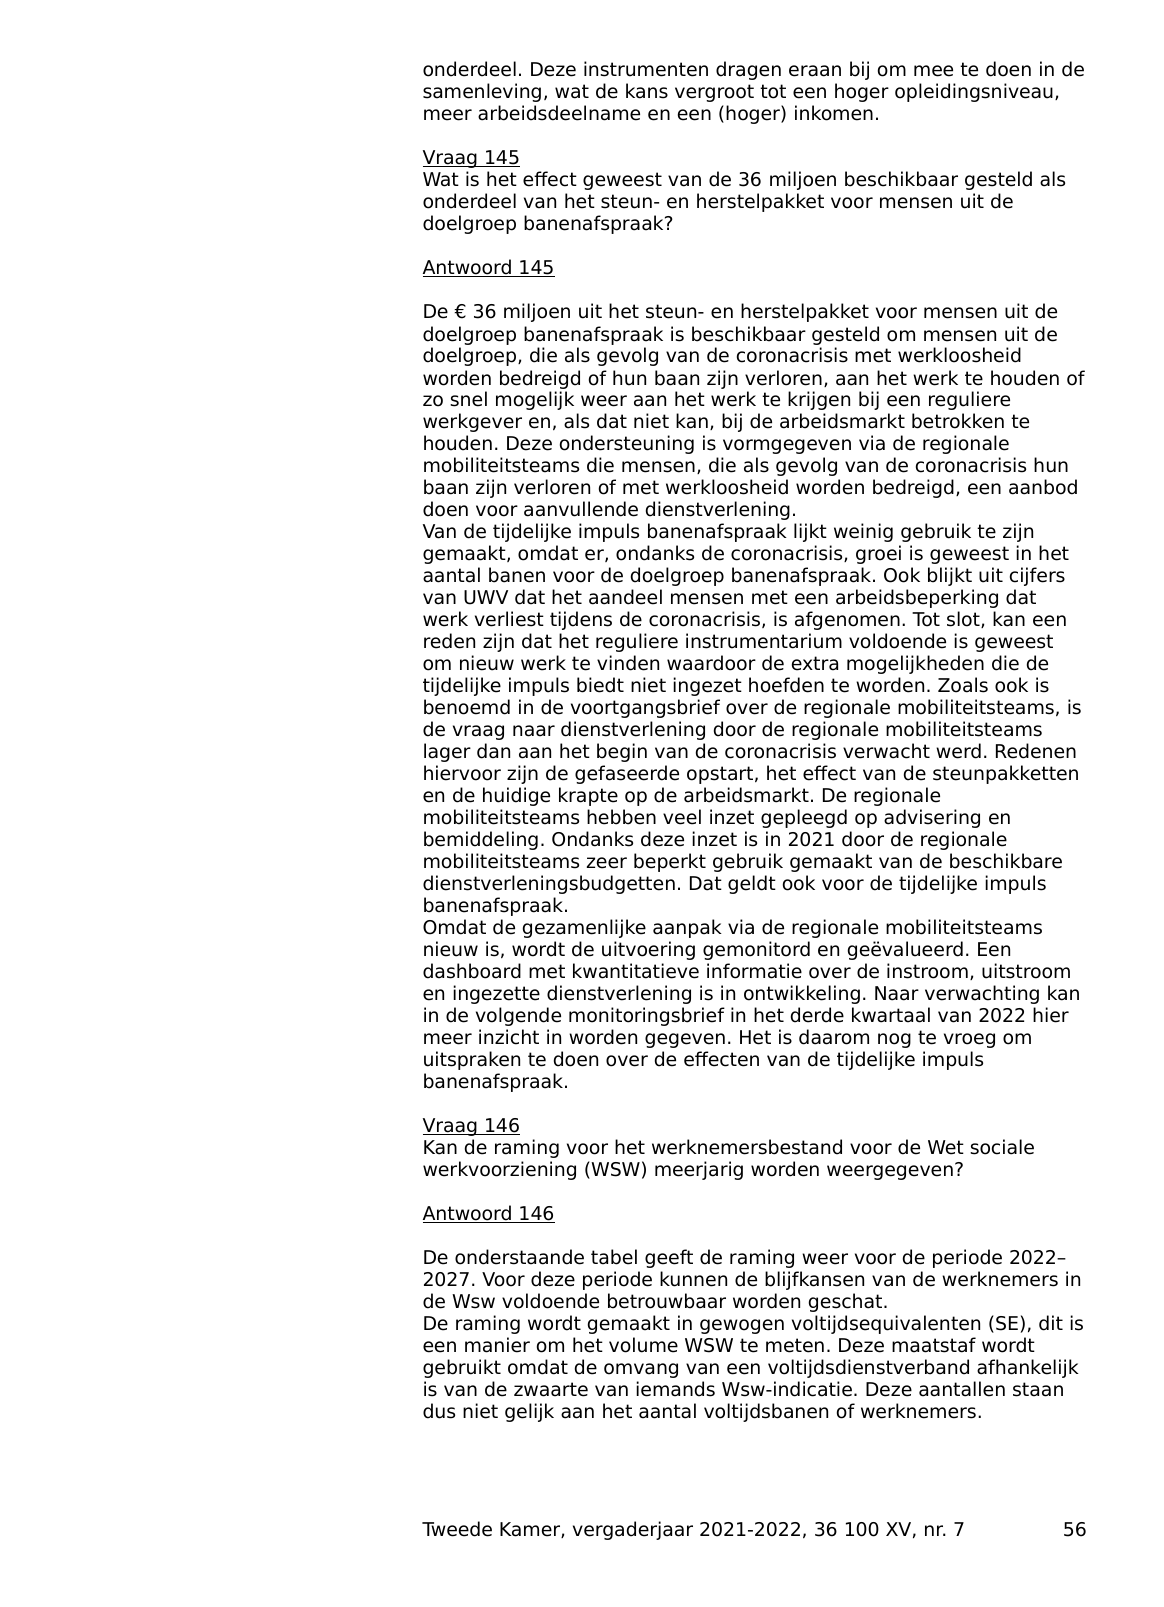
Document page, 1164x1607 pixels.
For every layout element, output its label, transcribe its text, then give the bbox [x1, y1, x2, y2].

text Kan de raming voor het werknemersbestand voor de Wet sociale werkvoorziening (WSW) meerjarig worden weergegeven? [422, 1137, 1087, 1181]
subtitle Vraag 145 [422, 147, 1087, 169]
text Wat is het effect geweest van de 36 miljoen beschikbaar gesteld als onderdeel van het steun- en herstelpakket voor mensen uit de doelgroep banenafspraak? [422, 169, 1087, 235]
text De € 36 miljoen uit het steun- en herstelpakket voor mensen uit de doelgroep banenafspraak is beschikbaar gesteld om mensen uit de doelgroep, die als gevolg van de coronacrisis met werkloosheid worden bedreigd of hun baan zijn verloren, aan het werk te houden of zo snel mogelijk weer aan het werk te krijgen bij een reguliere werkgever en, als dat niet kan, bij de arbeidsmarkt betrokken te houden. Deze ondersteuning is vormgegeven via de regionale mobiliteitsteams die mensen, die als gevolg van de coronacrisis hun baan zijn verloren of met werkloosheid worden bedreigd, een aanbod doen voor aanvullende dienstverlening. [422, 301, 1087, 521]
subtitle Vraag 146 [422, 1115, 1087, 1137]
text onderdeel. Deze instrumenten dragen eraan bij om mee te doen in de samenleving, wat de kans vergroot tot een hoger opleidingsniveau, meer arbeidsdeelname en een (hoger) inkomen. [422, 59, 1087, 125]
text De raming wordt gemaakt in gewogen voltijdsequivalenten (SE), dit is een manier om het volume WSW te meten. Deze maatstaf wordt gebruikt omdat de omvang van een voltijdsdienstverband afhankelijk is van de zwaarte van iemands Wsw-indicatie. Deze aantallen staan dus niet gelijk aan het aantal voltijdsbanen of werknemers. [422, 1313, 1087, 1423]
text Van de tijdelijke impuls banenafspraak lijkt weinig gebruik te zijn gemaakt, omdat er, ondanks de coronacrisis, groei is geweest in het aantal banen voor de doelgroep banenafspraak. Ook blijkt uit cijfers van UWV dat het aandeel mensen met een arbeidsbeperking dat werk verliest tijdens de coronacrisis, is afgenomen. Tot slot, kan een reden zijn dat het reguliere instrumentarium voldoende is geweest om nieuw werk te vinden waardoor de extra mogelijkheden die de tijdelijke impuls biedt niet ingezet hoefden te worden. Zoals ook is benoemd in de voortgangsbrief over de regionale mobiliteitsteams, is de vraag naar dienstverlening door de regionale mobiliteitsteams lager dan aan het begin van de coronacrisis verwacht werd. Redenen hiervoor zijn de gefaseerde opstart, het effect van de steunpakketten en de huidige krapte op de arbeidsmarkt. De regionale mobiliteitsteams hebben veel inzet gepleegd op advisering en bemiddeling. Ondanks deze inzet is in 2021 door de regionale mobiliteitsteams zeer beperkt gebruik gemaakt van de beschikbare dienstverleningsbudgetten. Dat geldt ook voor de tijdelijke impuls banenafspraak. [422, 521, 1087, 917]
subtitle Antwoord 145 [422, 257, 1087, 279]
text Omdat de gezamenlijke aanpak via de regionale mobiliteitsteams nieuw is, wordt de uitvoering gemonitord en geëvalueerd. Een dashboard met kwantitatieve informatie over de instroom, uitstroom en ingezette dienstverlening is in ontwikkeling. Naar verwachting kan in de volgende monitoringsbrief in het derde kwartaal van 2022 hier meer inzicht in worden gegeven. Het is daarom nog te vroeg om uitspraken te doen over de effecten van de tijdelijke impuls banenafspraak. [422, 917, 1087, 1093]
text De onderstaande tabel geeft de raming weer voor de periode 2022–2027. Voor deze periode kunnen de blijfkansen van de werknemers in de Wsw voldoende betrouwbaar worden geschat. [422, 1247, 1087, 1313]
subtitle Antwoord 146 [422, 1203, 1087, 1225]
